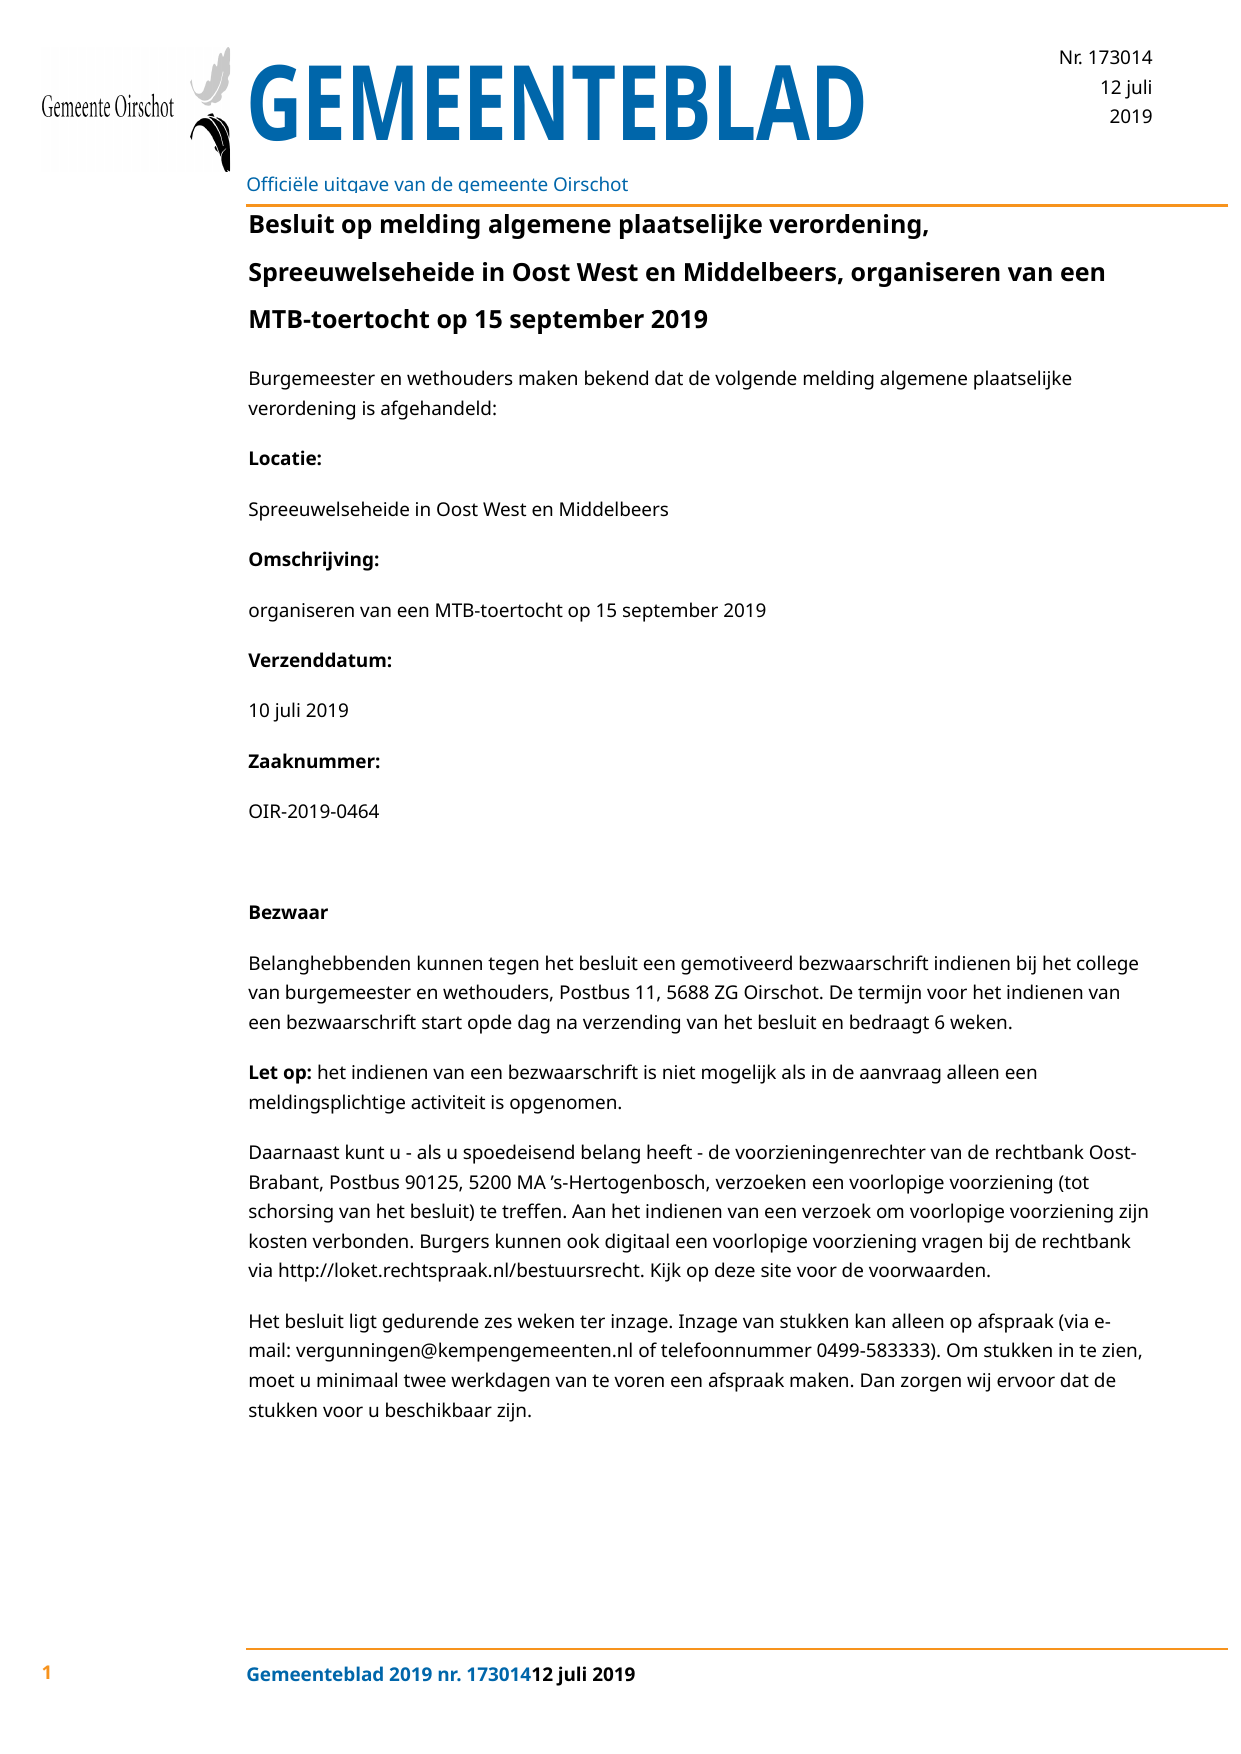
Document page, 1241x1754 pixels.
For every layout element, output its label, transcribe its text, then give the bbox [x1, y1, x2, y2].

text Belanghebbenden kunnen tegen het besluit een gemotiveerd bezwaarschrift indienen bij het college van burgemeester en wethouders, Postbus 11, 5688 ZG Oirschot. De termijn voor het indienen van een bezwaarschrift start opde dag na verzending van het besluit en bedraagt 6 weken. [248, 950, 1152, 1034]
text Daarnaast kunt u - als u spoedeisend belang heeft - de voorzieningenrechter van de rechtbank Oost-Brabant, Postbus 90125, 5200 MA ’s-Hertogenbosch, verzoeken een voorlopige voorziening (tot schorsing van het besluit) te treffen. Aan het indienen van een verzoek om voorlopige voorziening zijn kosten verbonden. Burgers kunnen ook digitaal een voorlopige voorziening vragen bij de rechtbank via http://loket.rechtspraak.nl/bestuursrecht. Kijk op deze site voor de voorwaarden. [248, 1139, 1152, 1283]
text OIR-2019-0464 [248, 798, 1152, 824]
text Bezwaar [248, 899, 1152, 925]
text Omschrijving: [248, 546, 1152, 572]
text Verzenddatum: [248, 647, 1152, 673]
picture [41, 47, 231, 172]
text Spreeuwelseheide in Oost West en Middelbeers [248, 496, 1152, 522]
text Besluit op melding algemene plaatselijke verordening, Spreeuwelseheide in Oost West en Middelbeers, organiseren van een MTB-toertocht op 15 september 2019 [248, 207, 1152, 336]
text 10 juli 2019 [248, 698, 1152, 723]
text Het besluit ligt gedurende zes weken ter inzage. Inzage van stukken kan alleen op afspraak (via e-mail: vergunningen@kempengemeenten.nl of telefoonnummer 0499-583333). Om stukken in te zien, moet u minimaal twee werkdagen van te voren een afspraak maken. Dan zorgen wij ervoor dat de stukken voor u beschikbaar zijn. [248, 1308, 1152, 1422]
text organiseren van een MTB-toertocht op 15 september 2019 [248, 597, 1152, 622]
text Let op: het indienen van een bezwaarschrift is niet mogelijk als in de aanvraag alleen een meldingsplichtige activiteit is opgenomen. [248, 1059, 1152, 1114]
text Burgemeester en wethouders maken bekend dat de volgende melding algemene plaatselijke verordening is afgehandeld: [248, 366, 1152, 421]
text Zaaknummer: [248, 748, 1152, 774]
text Locatie: [248, 446, 1152, 471]
